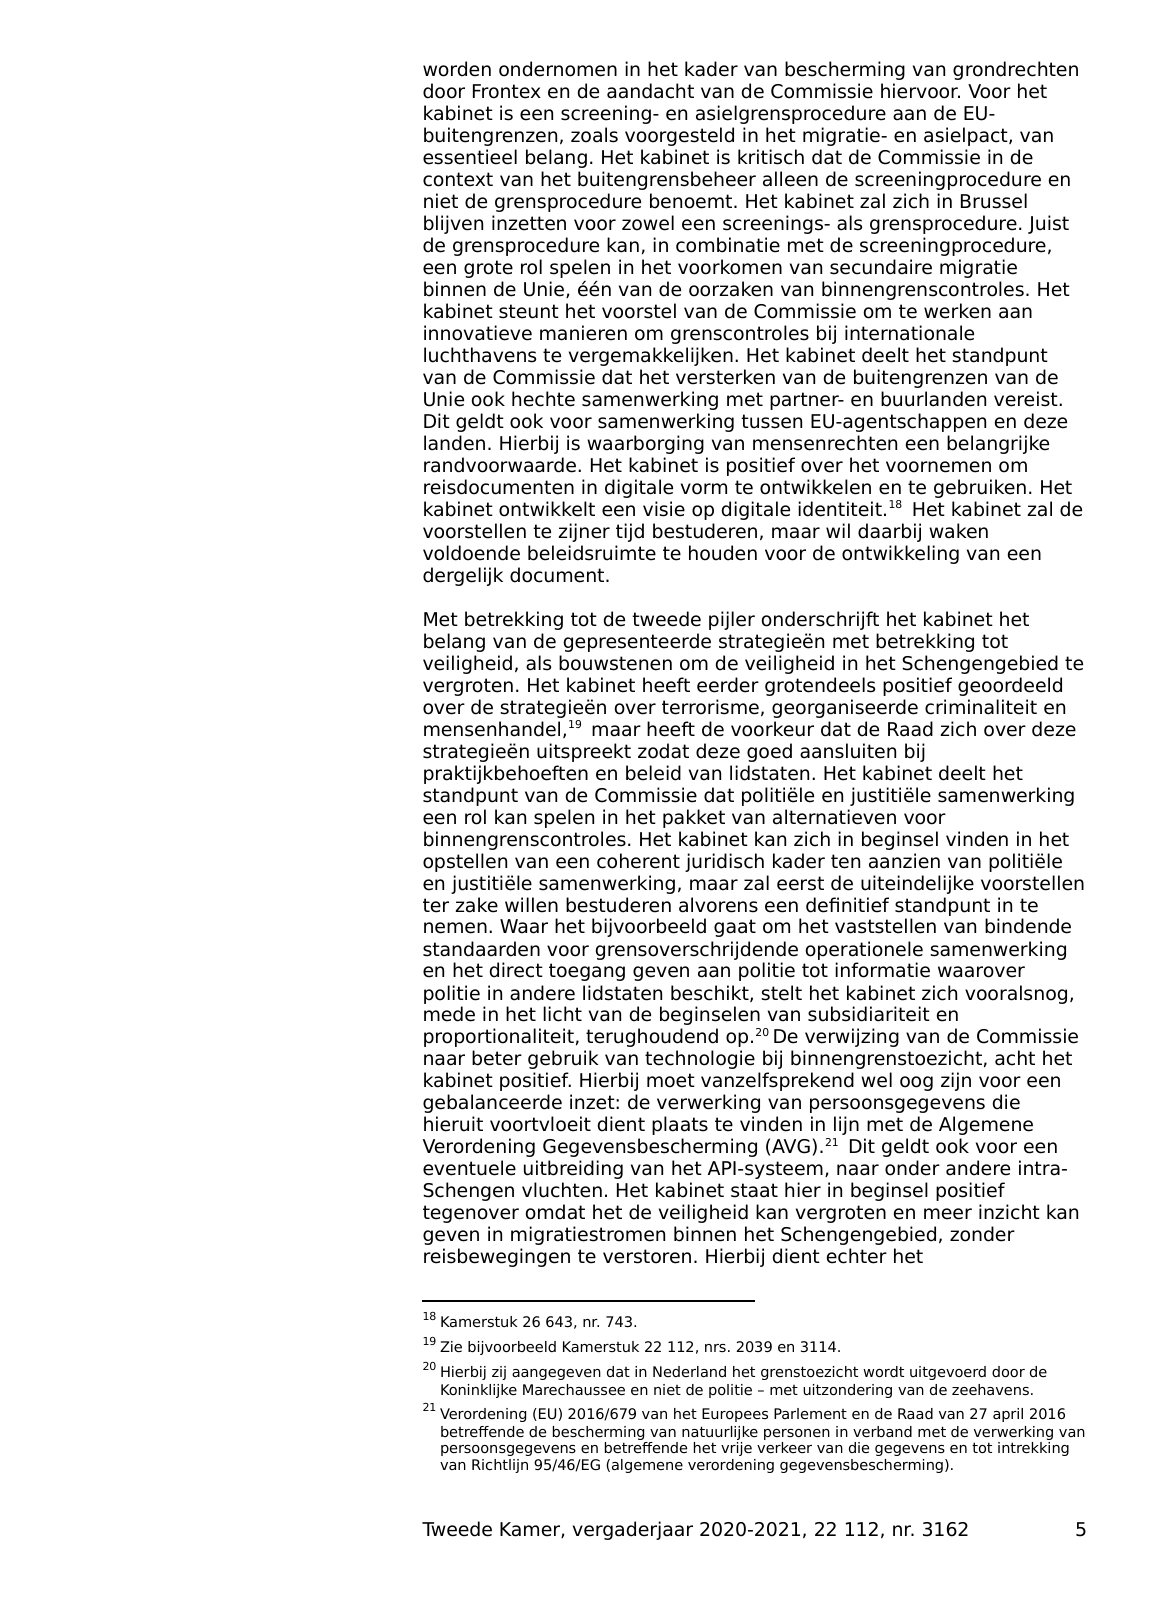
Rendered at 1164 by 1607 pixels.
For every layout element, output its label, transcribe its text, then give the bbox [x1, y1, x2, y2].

text worden ondernomen in het kader van bescherming van grondrechten door Frontex en de aandacht van de Commissie hiervoor. Voor het kabinet is een screening- en asielgrensprocedure aan de EU-buitengrenzen, zoals voorgesteld in het migratie- en asielpact, van essentieel belang. Het kabinet is kritisch dat de Commissie in de context van het buitengrensbeheer alleen de screeningprocedure en niet de grensprocedure benoemt. Het kabinet zal zich in Brussel blijven inzetten voor zowel een screenings- als grensprocedure. Juist de grensprocedure kan, in combinatie met de screeningprocedure, een grote rol spelen in het voorkomen van secundaire migratie binnen de Unie, één van de oorzaken van binnengrenscontroles. Het kabinet steunt het voorstel van de Commissie om te werken aan innovatieve manieren om grenscontroles bij internationale luchthavens te vergemakkelijken. Het kabinet deelt het standpunt van de Commissie dat het versterken van de buitengrenzen van de Unie ook hechte samenwerking met partner- en buurlanden vereist. Dit geldt ook voor samenwerking tussen EU-agentschappen en deze landen. Hierbij is waarborging van mensenrechten een belangrijke randvoorwaarde. Het kabinet is positief over het voornemen om reisdocumenten in digitale vorm te ontwikkelen en te gebruiken. Het kabinet ontwikkelt een visie op digitale identiteit. Het kabinet zal de voorstellen te zijner tijd bestuderen, maar wil daarbij waken voldoende beleidsruimte te houden voor de ontwikkeling van een dergelijk document. [422, 59, 1087, 587]
text Verordening (EU) 2016/679 van het Europees Parlement en de Raad van 27 april 2016 betreffende de bescherming van natuurlijke personen in verband met de verwerking van persoonsgegevens en betreffende het vrije verkeer van die gegevens en tot intrekking van Richtlijn 95/46/EG (algemene verordening gegevensbescherming). [422, 1402, 1087, 1474]
text Kamerstuk 26 643, nr. 743. [422, 1310, 1087, 1332]
text Zie bijvoorbeeld Kamerstuk 22 112, nrs. 2039 en 3114. [422, 1335, 1087, 1357]
text Hierbij zij aangegeven dat in Nederland het grenstoezicht wordt uitgevoerd door de Koninklijke Marechaussee en niet de politie – met uitzondering van de zeehavens. [422, 1360, 1087, 1399]
text Met betrekking tot de tweede pijler onderschrijft het kabinet het belang van de gepresenteerde strategieën met betrekking tot veiligheid, als bouwstenen om de veiligheid in het Schengengebied te vergroten. Het kabinet heeft eerder grotendeels positief geoordeeld over de strategieën over terrorisme, georganiseerde criminaliteit en mensenhandel, maar heeft de voorkeur dat de Raad zich over deze strategieën uitspreekt zodat deze goed aansluiten bij praktijkbehoeften en beleid van lidstaten. Het kabinet deelt het standpunt van de Commissie dat politiële en justitiële samenwerking een rol kan spelen in het pakket van alternatieven voor binnengrenscontroles. Het kabinet kan zich in beginsel vinden in het opstellen van een coherent juridisch kader ten aanzien van politiële en justitiële samenwerking, maar zal eerst de uiteindelijke voorstellen ter zake willen bestuderen alvorens een definitief standpunt in te nemen. Waar het bijvoorbeeld gaat om het vaststellen van bindende standaarden voor grensoverschrijdende operationele samenwerking en het direct toegang geven aan politie tot informatie waarover politie in andere lidstaten beschikt, stelt het kabinet zich vooralsnog, mede in het licht van de beginselen van subsidiariteit en proportionaliteit, terughoudend op.De verwijzing van de Commissie naar beter gebruik van technologie bij binnengrenstoezicht, acht het kabinet positief. Hierbij moet vanzelfsprekend wel oog zijn voor een gebalanceerde inzet: de verwerking van persoonsgegevens die hieruit voortvloeit dient plaats te vinden in lijn met de Algemene Verordening Gegevensbescherming (AVG). Dit geldt ook voor een eventuele uitbreiding van het API-systeem, naar onder andere intra-Schengen vluchten. Het kabinet staat hier in beginsel positief tegenover omdat het de veiligheid kan vergroten en meer inzicht kan geven in migratiestromen binnen het Schengengebied, zonder reisbewegingen te verstoren. Hierbij dient echter het [422, 609, 1087, 1268]
